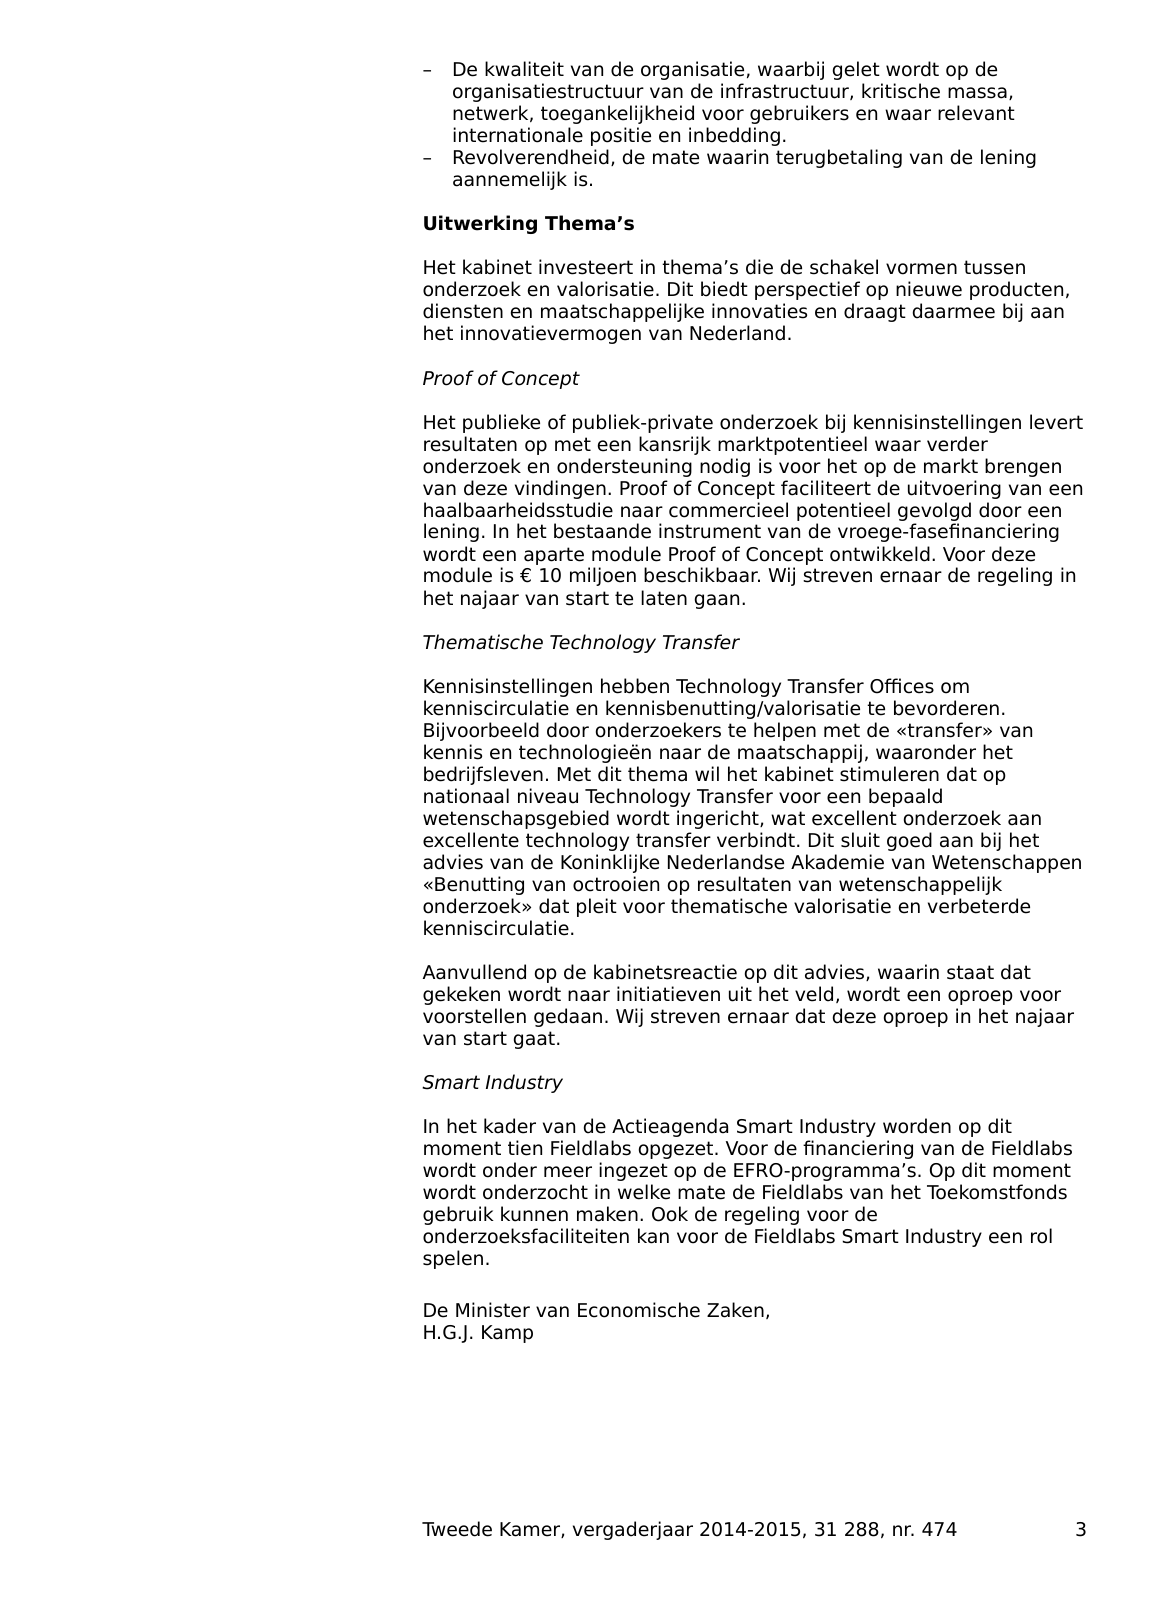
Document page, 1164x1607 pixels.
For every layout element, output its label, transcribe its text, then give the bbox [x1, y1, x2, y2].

text – Revolverendheid, de mate waarin terugbetaling van de lening aannemelijk is. [422, 147, 1087, 191]
text Het kabinet investeert in thema’s die de schakel vormen tussen onderzoek en valorisatie. Dit biedt perspectief op nieuwe producten, diensten en maatschappelijke innovaties en draagt daarmee bij aan het innovatievermogen van Nederland. [422, 257, 1087, 345]
text In het kader van de Actieagenda Smart Industry worden op dit moment tien Fieldlabs opgezet. Voor de financiering van de Fieldlabs wordt onder meer ingezet op de EFRO-programma’s. Op dit moment wordt onderzocht in welke mate de Fieldlabs van het Toekomstfonds gebruik kunnen maken. Ook de regeling voor de onderzoeksfaciliteiten kan voor de Fieldlabs Smart Industry een rol spelen. [422, 1116, 1087, 1270]
text Het publieke of publiek-private onderzoek bij kennisinstellingen levert resultaten op met een kansrijk marktpotentieel waar verder onderzoek en ondersteuning nodig is voor het op de markt brengen van deze vindingen. Proof of Concept faciliteert de uitvoering van een haalbaarheidsstudie naar commercieel potentieel gevolgd door een lening. In het bestaande instrument van de vroege-fasefinanciering wordt een aparte module Proof of Concept ontwikkeld. Voor deze module is € 10 miljoen beschikbaar. Wij streven ernaar de regeling in het najaar van start te laten gaan. [422, 412, 1087, 609]
text De Minister van Economische Zaken, H.G.J. Kamp [422, 1300, 1087, 1344]
text Kennisinstellingen hebben Technology Transfer Offices om kenniscirculatie en kennisbenutting/valorisatie te bevorderen. Bijvoorbeeld door onderzoekers te helpen met de «transfer» van kennis en technologieën naar de maatschappij, waaronder het bedrijfsleven. Met dit thema wil het kabinet stimuleren dat op nationaal niveau Technology Transfer voor een bepaald wetenschapsgebied wordt ingericht, wat excellent onderzoek aan excellente technology transfer verbindt. Dit sluit goed aan bij het advies van de Koninklijke Nederlandse Akademie van Wetenschappen «Benutting van octrooien op resultaten van wetenschappelijk onderzoek» dat pleit voor thematische valorisatie en verbeterde kenniscirculatie. [422, 676, 1087, 939]
subtitle Thematische Technology Transfer [422, 632, 1087, 653]
subtitle Uitwerking Thema’s [422, 213, 1087, 235]
text – De kwaliteit van de organisatie, waarbij gelet wordt op de organisatiestructuur van de infrastructuur, kritische massa, netwerk, toegankelijkheid voor gebruikers en waar relevant internationale positie en inbedding. [422, 59, 1087, 147]
subtitle Proof of Concept [422, 367, 1087, 389]
subtitle Smart Industry [422, 1072, 1087, 1094]
text Aanvullend op de kabinetsreactie op dit advies, waarin staat dat gekeken wordt naar initiatieven uit het veld, wordt een oproep voor voorstellen gedaan. Wij streven ernaar dat deze oproep in het najaar van start gaat. [422, 962, 1087, 1049]
